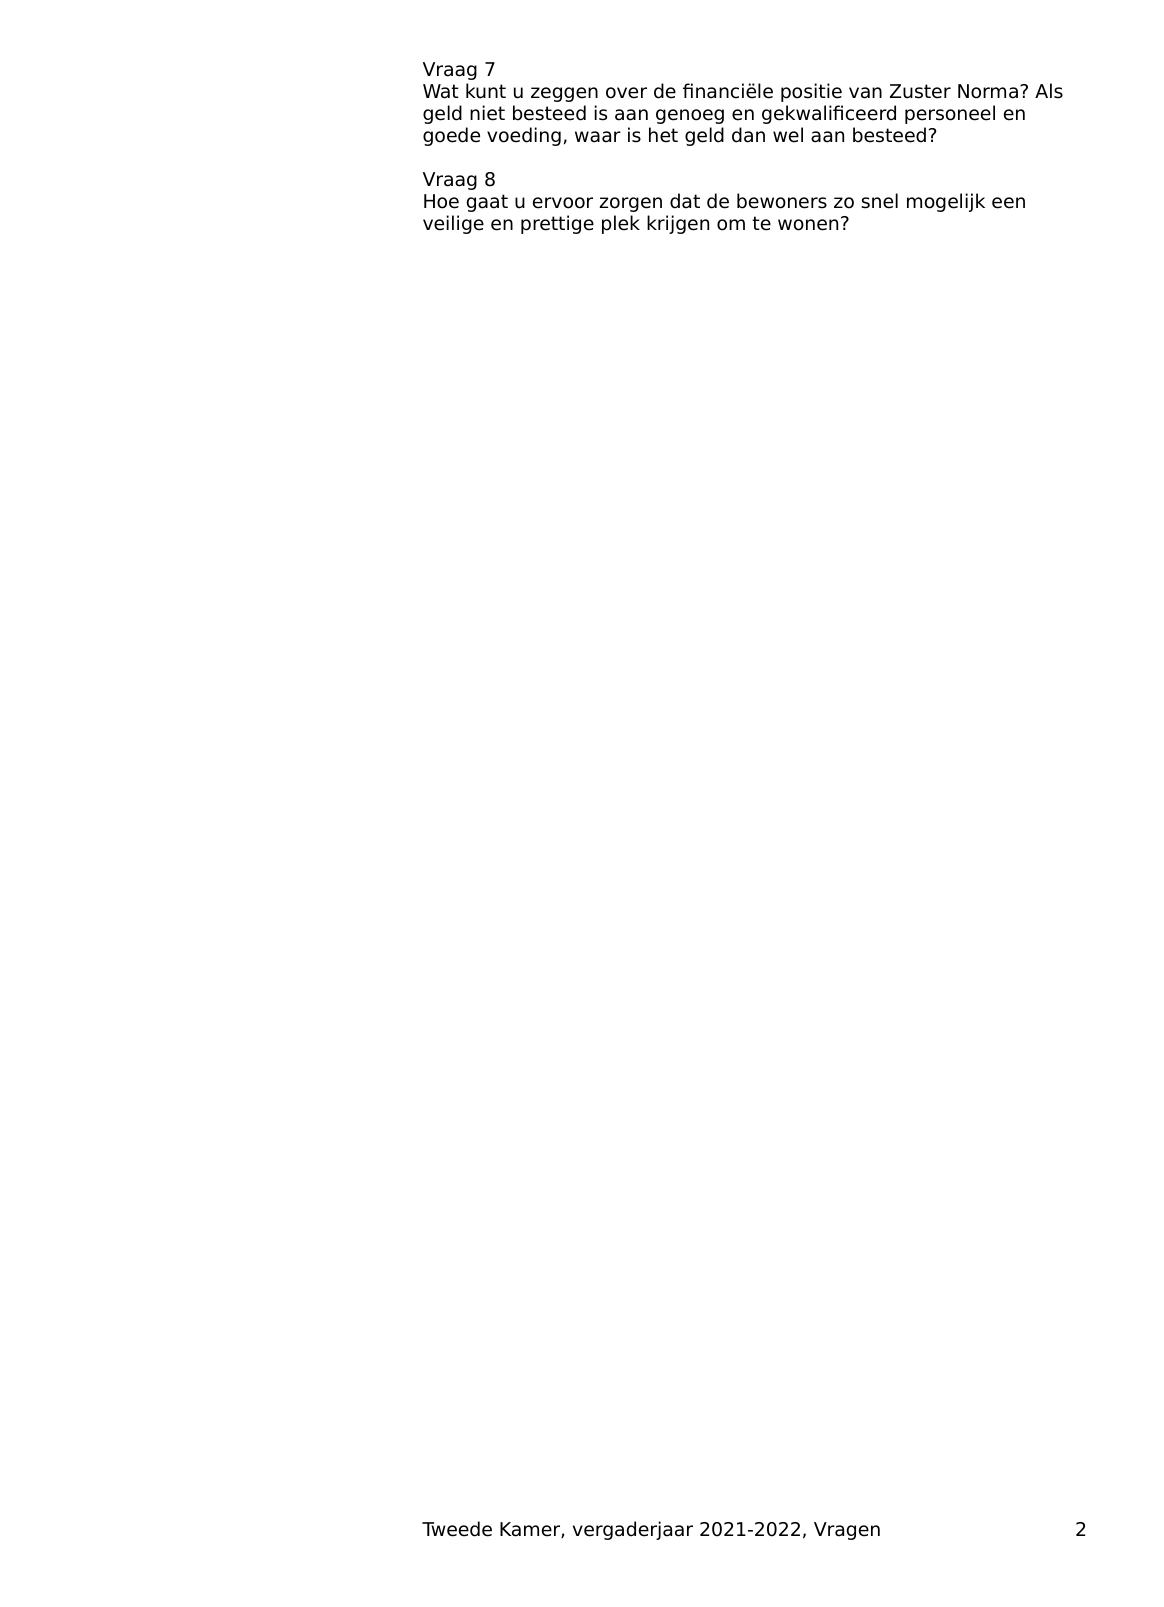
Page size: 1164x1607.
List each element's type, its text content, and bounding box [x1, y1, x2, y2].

text Hoe gaat u ervoor zorgen dat de bewoners zo snel mogelijk een veilige en prettige plek krijgen om te wonen? [422, 191, 1087, 235]
text Wat kunt u zeggen over de financiële positie van Zuster Norma? Als geld niet besteed is aan genoeg en gekwalificeerd personeel en goede voeding, waar is het geld dan wel aan besteed? [422, 81, 1087, 147]
text Vraag 8 [422, 169, 1087, 191]
text Vraag 7 [422, 59, 1087, 81]
